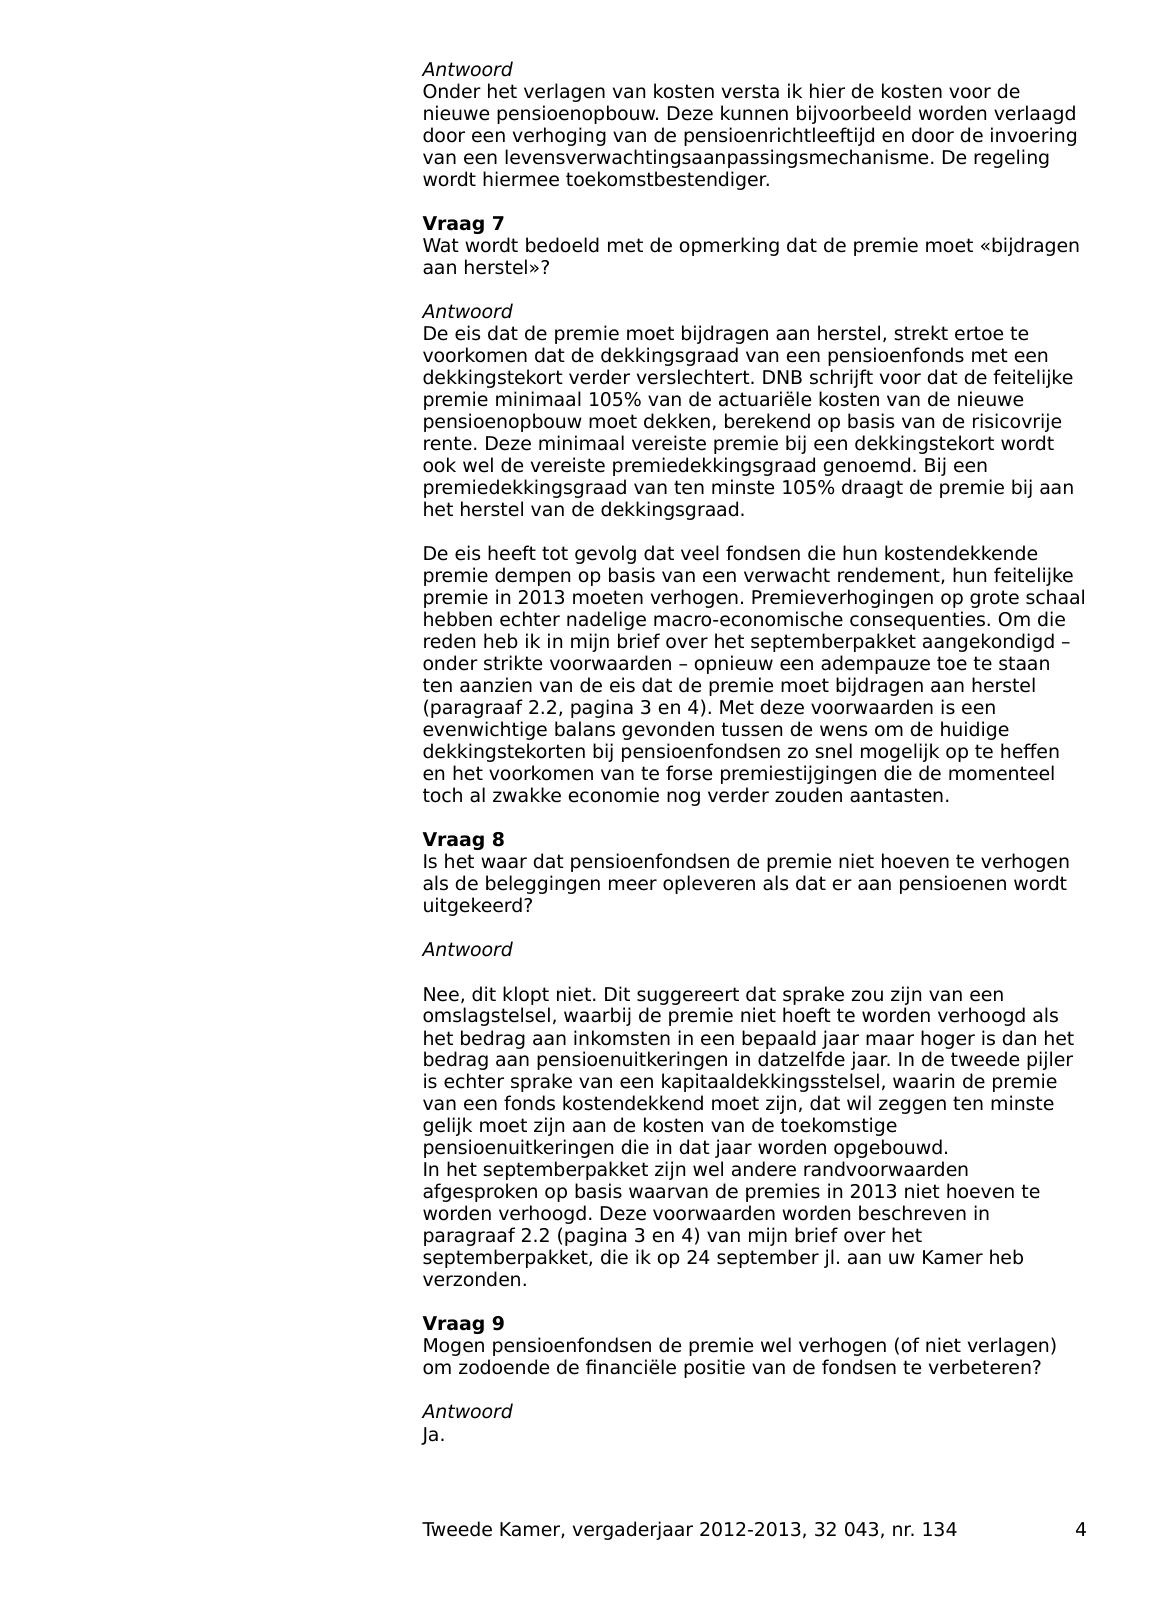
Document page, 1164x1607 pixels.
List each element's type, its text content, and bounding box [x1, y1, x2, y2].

subtitle Vraag 8 [422, 829, 1087, 851]
text Is het waar dat pensioenfondsen de premie niet hoeven te verhogen als de beleggingen meer opleveren als dat er aan pensioenen wordt uitgekeerd? [422, 851, 1087, 917]
subtitle Vraag 9 [422, 1313, 1087, 1335]
text Onder het verlagen van kosten versta ik hier de kosten voor de nieuwe pensioenopbouw. Deze kunnen bijvoorbeeld worden verlaagd door een verhoging van de pensioenrichtleeftijd en door de invoering van een levensverwachtingsaanpassingsmechanisme. De regeling wordt hiermee toekomstbestendiger. [422, 81, 1087, 191]
text Mogen pensioenfondsen de premie wel verhogen (of niet verlagen) om zodoende de financiële positie van de fondsen te verbeteren? [422, 1335, 1087, 1379]
text De eis dat de premie moet bijdragen aan herstel, strekt ertoe te voorkomen dat de dekkingsgraad van een pensioenfonds met een dekkingstekort verder verslechtert. DNB schrijft voor dat de feitelijke premie minimaal 105% van de actuariële kosten van de nieuwe pensioenopbouw moet dekken, berekend op basis van de risicovrije rente. Deze minimaal vereiste premie bij een dekkingstekort wordt ook wel de vereiste premiedekkingsgraad genoemd. Bij een premiedekkingsgraad van ten minste 105% draagt de premie bij aan het herstel van de dekkingsgraad. [422, 323, 1087, 521]
text Wat wordt bedoeld met de opmerking dat de premie moet «bijdragen aan herstel»? [422, 235, 1087, 279]
subtitle Antwoord [422, 301, 1087, 323]
subtitle Antwoord [422, 59, 1087, 81]
subtitle Antwoord [422, 1401, 1087, 1423]
text Nee, dit klopt niet. Dit suggereert dat sprake zou zijn van een omslagstelsel, waarbij de premie niet hoeft te worden verhoogd als het bedrag aan inkomsten in een bepaald jaar maar hoger is dan het bedrag aan pensioenuitkeringen in datzelfde jaar. In de tweede pijler is echter sprake van een kapitaaldekkingsstelsel, waarin de premie van een fonds kostendekkend moet zijn, dat wil zeggen ten minste gelijk moet zijn aan de kosten van de toekomstige pensioenuitkeringen die in dat jaar worden opgebouwd. [422, 983, 1087, 1159]
text Ja. [422, 1423, 1087, 1445]
text In het septemberpakket zijn wel andere randvoorwaarden afgesproken op basis waarvan de premies in 2013 niet hoeven te worden verhoogd. Deze voorwaarden worden beschreven in paragraaf 2.2 (pagina 3 en 4) van mijn brief over het septemberpakket, die ik op 24 september jl. aan uw Kamer heb verzonden. [422, 1159, 1087, 1291]
subtitle Antwoord [422, 939, 1087, 961]
text De eis heeft tot gevolg dat veel fondsen die hun kostendekkende premie dempen op basis van een verwacht rendement, hun feitelijke premie in 2013 moeten verhogen. Premieverhogingen op grote schaal hebben echter nadelige macro-economische consequenties. Om die reden heb ik in mijn brief over het septemberpakket aangekondigd – onder strikte voorwaarden – opnieuw een adempauze toe te staan ten aanzien van de eis dat de premie moet bijdragen aan herstel (paragraaf 2.2, pagina 3 en 4). Met deze voorwaarden is een evenwichtige balans gevonden tussen de wens om de huidige dekkingstekorten bij pensioenfondsen zo snel mogelijk op te heffen en het voorkomen van te forse premiestijgingen die de momenteel toch al zwakke economie nog verder zouden aantasten. [422, 543, 1087, 807]
subtitle Vraag 7 [422, 213, 1087, 235]
